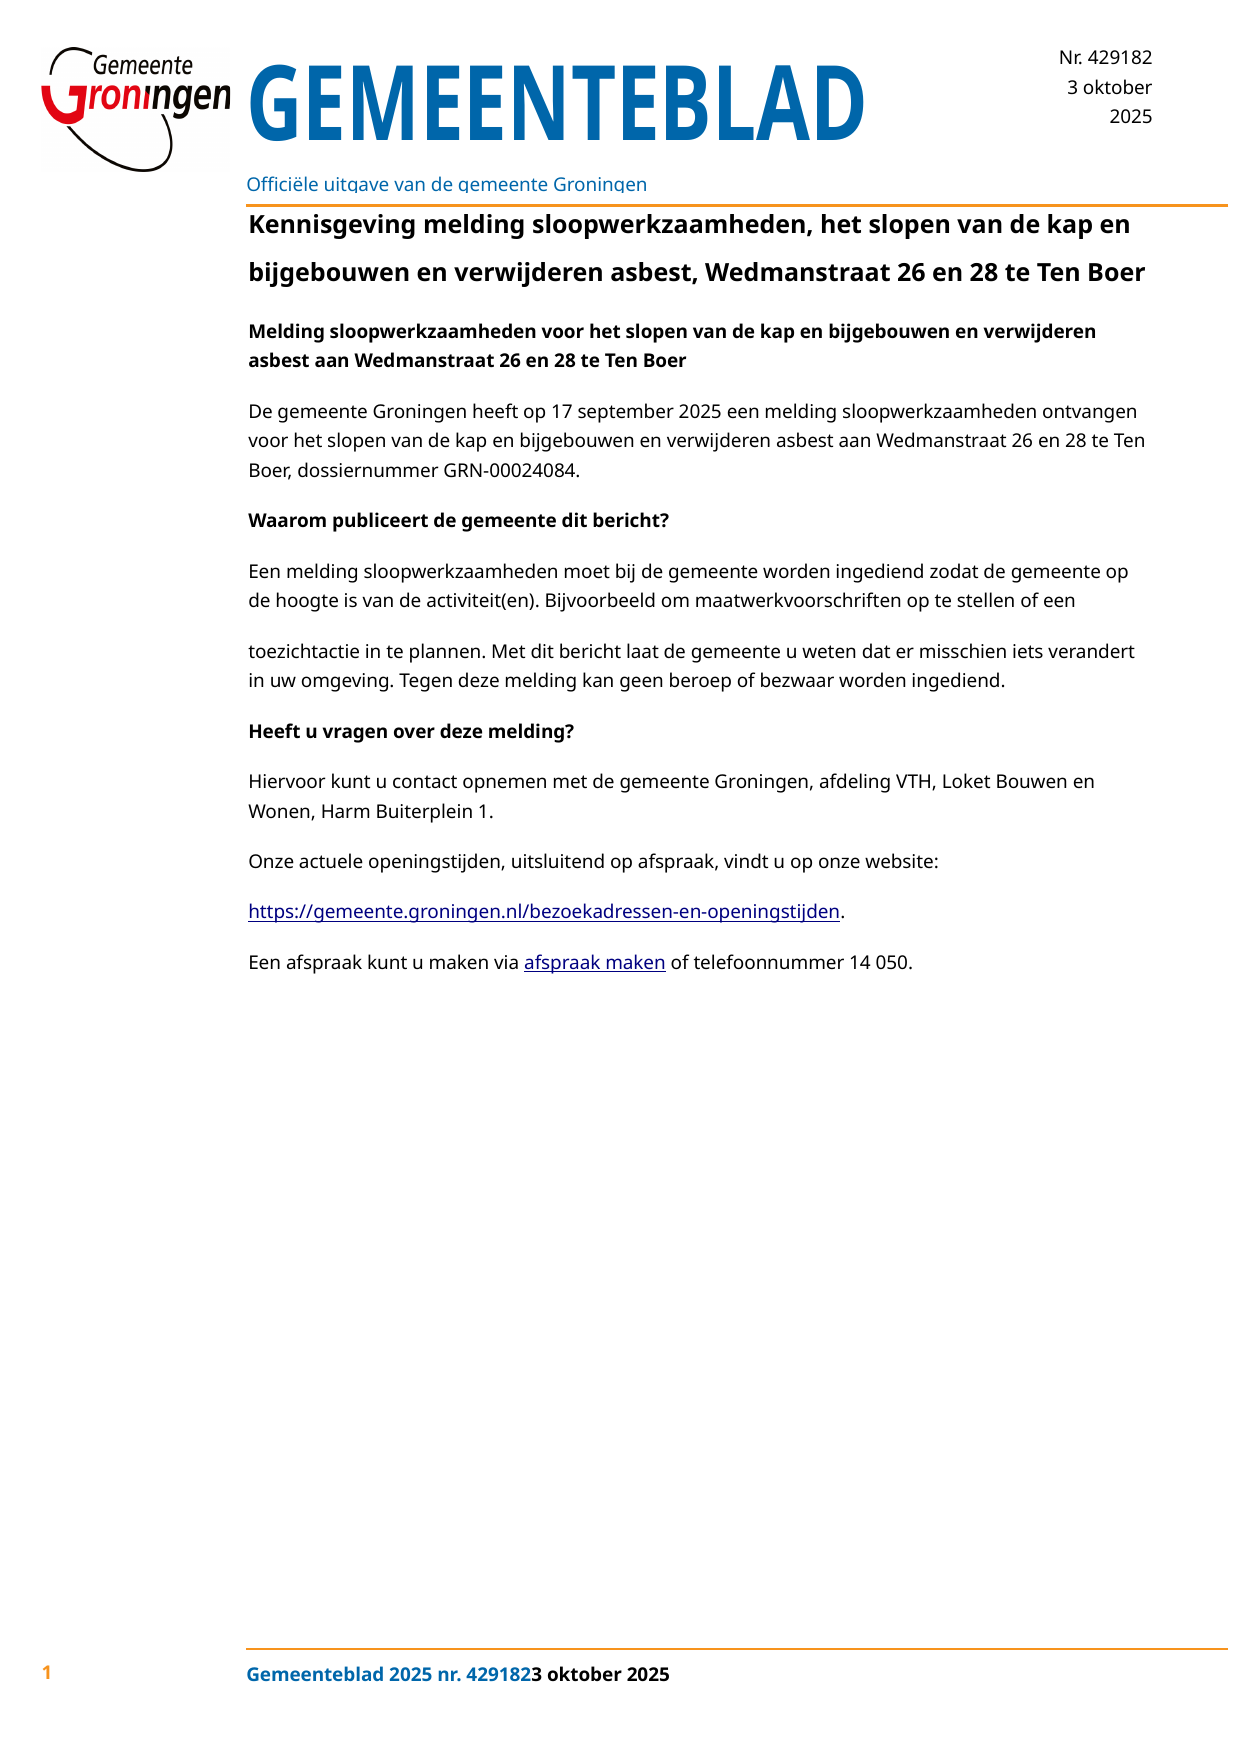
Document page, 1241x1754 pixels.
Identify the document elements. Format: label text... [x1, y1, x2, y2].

text Onze actuele openingstijden, uitsluitend op afspraak, vindt u op onze website: [248, 848, 1152, 874]
text toezichtactie in te plannen. Met dit bericht laat de gemeente u weten dat er misschien iets verandert in uw omgeving. Tegen deze melding kan geen beroep of bezwaar worden ingediend. [248, 638, 1152, 693]
text Een afspraak kunt u maken via afspraak maken of telefoonnummer 14 050. [248, 949, 1152, 975]
text Heeft u vragen over deze melding? [248, 718, 1152, 744]
text Hiervoor kunt u contact opnemen met de gemeente Groningen, afdeling VTH, Loket Bouwen en Wonen, Harm Buiterplein 1. [248, 768, 1152, 824]
text Kennisgeving melding sloopwerkzaamheden, het slopen van de kap en bijgebouwen en verwijderen asbest, Wedmanstraat 26 en 28 te Ten Boer [248, 207, 1152, 288]
text De gemeente Groningen heeft op 17 september 2025 een melding sloopwerkzaamheden ontvangen voor het slopen van de kap en bijgebouwen en verwijderen asbest aan Wedmanstraat 26 en 28 te Ten Boer, dossiernummer GRN-00024084. [248, 398, 1152, 483]
text Waarom publiceert de gemeente dit bericht? [248, 507, 1152, 533]
text https://gemeente.groningen.nl/bezoekadressen-en-openingstijden. [248, 899, 1152, 924]
text Melding sloopwerkzaamheden voor het slopen van de kap en bijgebouwen en verwijderen asbest aan Wedmanstraat 26 en 28 te Ten Boer [248, 318, 1152, 373]
text Een melding sloopwerkzaamheden moet bij de gemeente worden ingediend zodat de gemeente op de hoogte is van de activiteit(en). Bijvoorbeeld om maatwerkvoorschriften op te stellen of een [248, 558, 1152, 613]
picture [41, 47, 231, 172]
